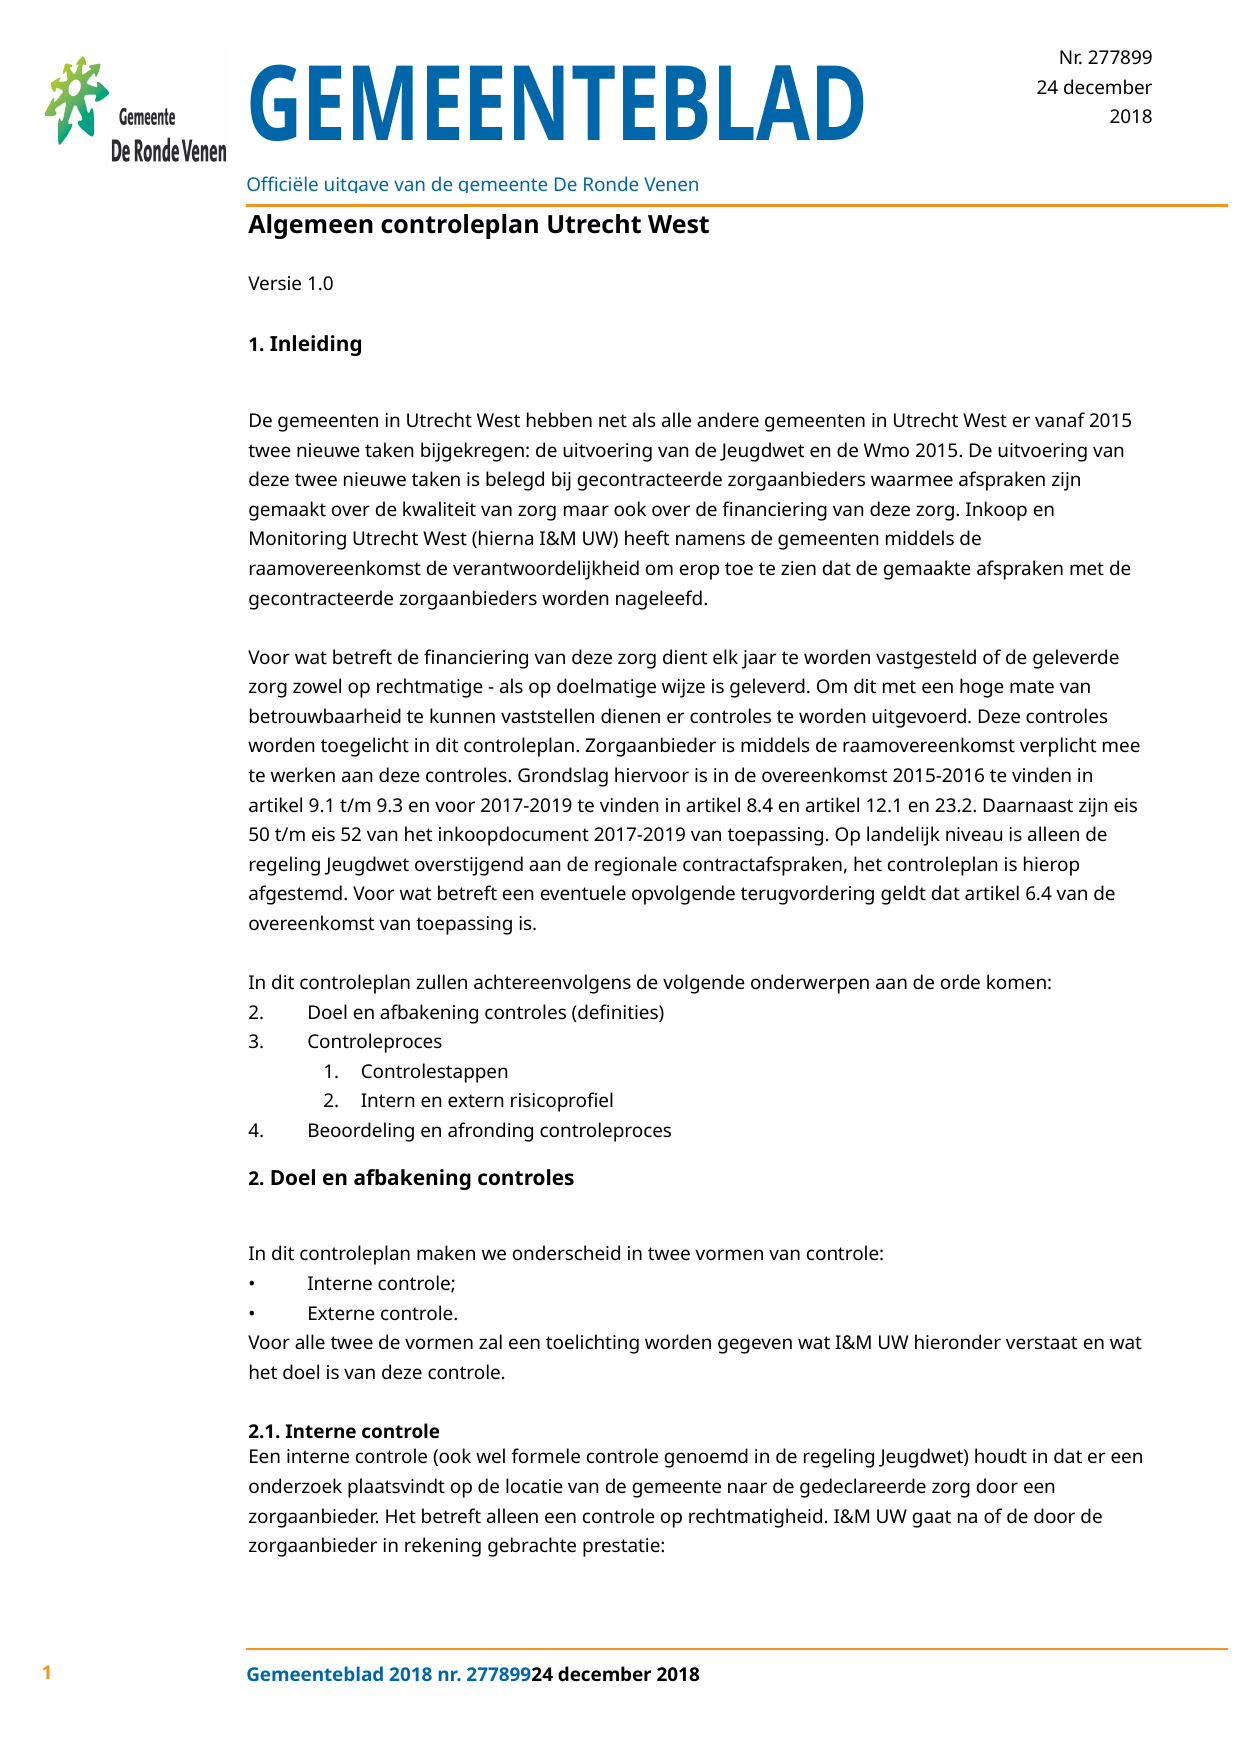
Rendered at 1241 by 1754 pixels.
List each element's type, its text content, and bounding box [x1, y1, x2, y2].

list Intern en extern risicoprofiel [323, 1088, 1152, 1113]
text De gemeenten in Utrecht West hebben net als alle andere gemeenten in Utrecht West er vanaf 2015 twee nieuwe taken bijgekregen: de uitvoering van de Jeugdwet en de Wmo 2015. De uitvoering van deze twee nieuwe taken is belegd bij gecontracteerde zorgaanbieders waarmee afspraken zijn gemaakt over de kwaliteit van zorg maar ook over de financiering van deze zorg. Inkoop en Monitoring Utrecht West (hierna I&M UW) heeft namens de gemeenten middels de raamovereenkomst de verantwoordelijkheid om erop toe te zien dat de gemaakte afspraken met de gecontracteerde zorgaanbieders worden nageleefd. [248, 407, 1152, 610]
text Algemeen controleplan Utrecht West [248, 207, 1152, 241]
text In dit controleplan zullen achtereenvolgens de volgende onderwerpen aan de orde komen: [248, 969, 1152, 995]
text Een interne controle (ook wel formele controle genoemd in de regeling Jeugdwet) houdt in dat er een onderzoek plaatsvindt op de locatie van de gemeente naar de gedeclareerde zorg door een zorgaanbieder. Het betreft alleen een controle op rechtmatigheid. I&M UW gaat na of de door de zorgaanbieder in rekening gebrachte prestatie: [248, 1444, 1152, 1558]
text 2.1. Interne controle [248, 1418, 1152, 1444]
list Externe controle. [248, 1300, 1152, 1325]
list Interne controle; [248, 1270, 1152, 1296]
text In dit controleplan maken we onderscheid in twee vormen van controle: [248, 1241, 1152, 1266]
picture [41, 47, 231, 172]
text 2. Doel en afbakening controles [248, 1163, 1152, 1191]
list Beoordeling en afronding controleproces [248, 1117, 1152, 1143]
list Doel en afbakening controles (definities) [248, 999, 1152, 1024]
text Versie 1.0 [248, 270, 1152, 296]
list Controlestappen [323, 1058, 1152, 1084]
list Controleproces [248, 1028, 1152, 1054]
text Voor alle twee de vormen zal een toelichting worden gegeven wat I&M UW hieronder verstaat en wat het doel is van deze controle. [248, 1329, 1152, 1384]
text Voor wat betreft de financiering van deze zorg dient elk jaar te worden vastgesteld of de geleverde zorg zowel op rechtmatige - als op doelmatige wijze is geleverd. Om dit met een hoge mate van betrouwbaarheid te kunnen vaststellen dienen er controles te worden uitgevoerd. Deze controles worden toegelicht in dit controleplan. Zorgaanbieder is middels de raamovereenkomst verplicht mee te werken aan deze controles. Grondslag hiervoor is in de overeenkomst 2015-2016 te vinden in artikel 9.1 t/m 9.3 en voor 2017-2019 te vinden in artikel 8.4 en artikel 12.1 en 23.2. Daarnaast zijn eis 50 t/m eis 52 van het inkoopdocument 2017-2019 van toepassing. Op landelijk niveau is alleen de regeling Jeugdwet overstijgend aan de regionale contractafspraken, het controleplan is hierop afgestemd. Voor wat betreft een eventuele opvolgende terugvordering geldt dat artikel 6.4 van de overeenkomst van toepassing is. [248, 644, 1152, 936]
text 1. Inleiding [248, 329, 1152, 358]
